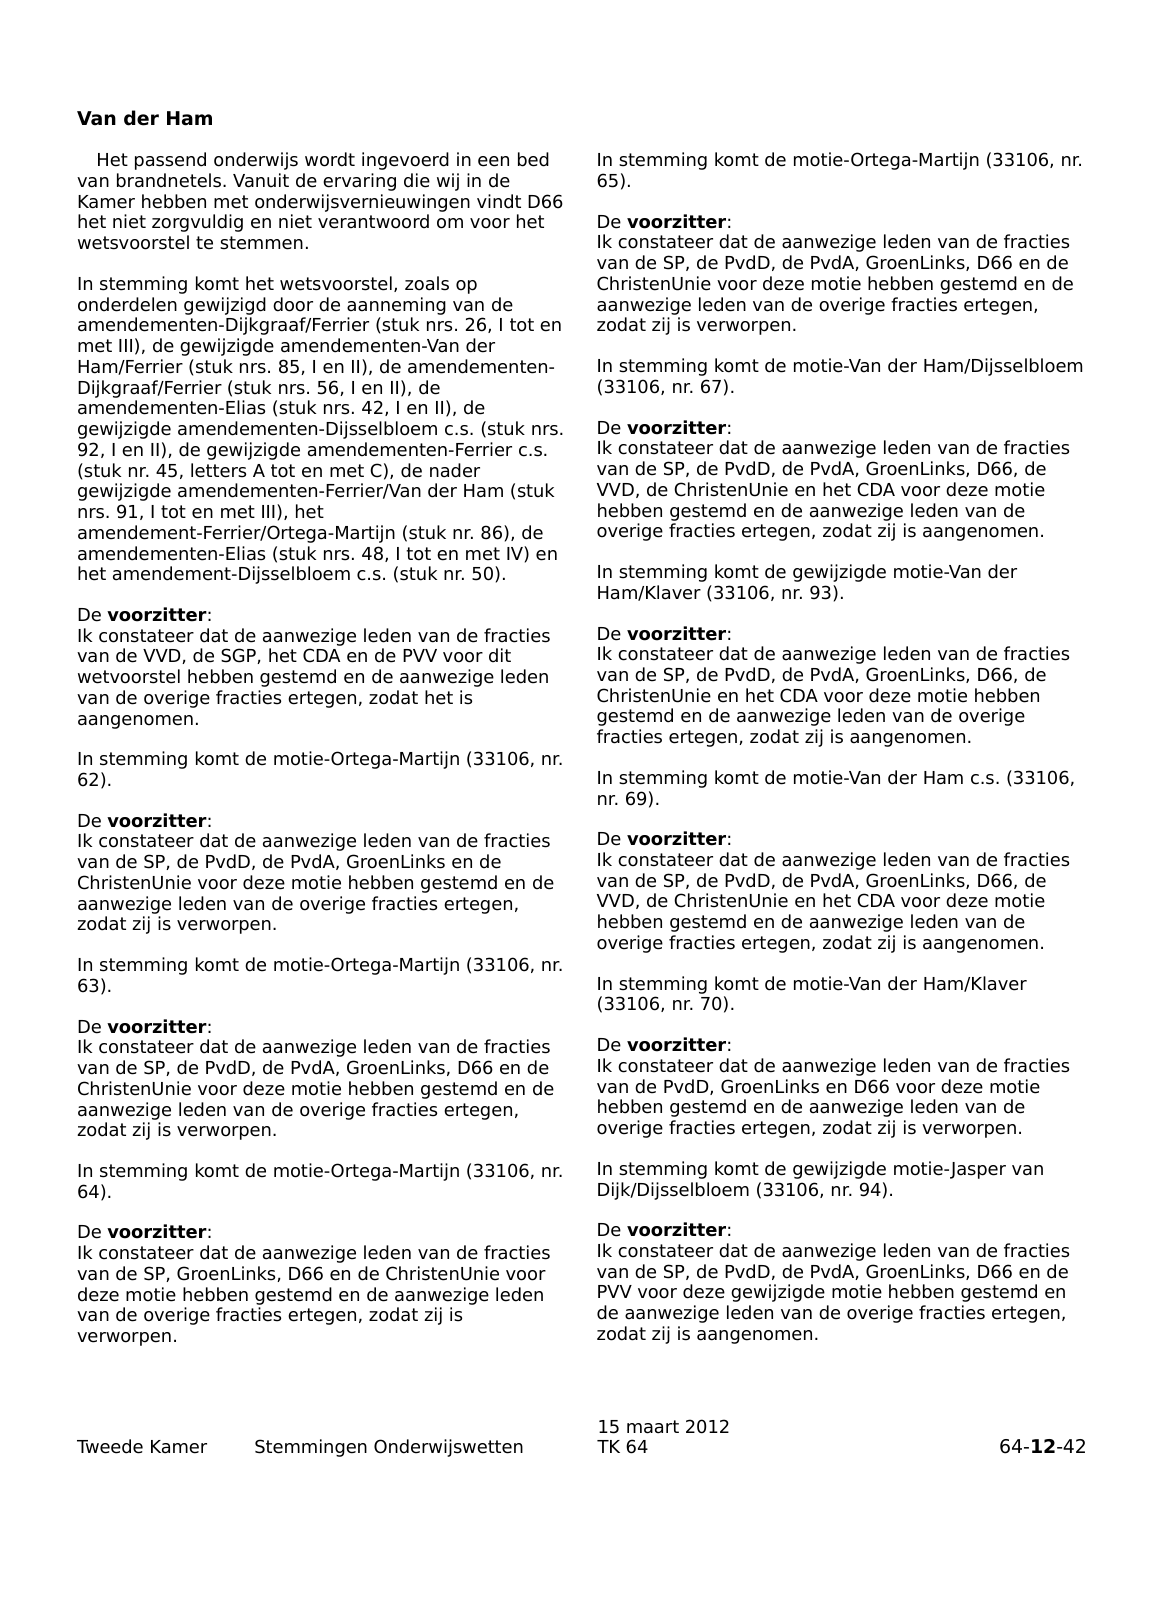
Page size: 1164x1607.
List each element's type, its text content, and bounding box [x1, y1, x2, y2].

text Ik constateer dat de aanwezige leden van de fracties van de SP, de PvdD, de PvdA, GroenLinks en de ChristenUnie voor deze motie hebben gestemd en de aanwezige leden van de overige fracties ertegen, zodat zij is verworpen. [77, 831, 567, 935]
text In stemming komt de motie-Ortega-Martijn (33106, nr. 65). [596, 150, 1087, 192]
text De voorzitter: [596, 1220, 1087, 1241]
text De voorzitter: [77, 1016, 567, 1037]
text In stemming komt de motie-Van der Ham/Dijsselbloem (33106, nr. 67). [596, 356, 1087, 397]
text Het passend onderwijs wordt ingevoerd in een bed van brandnetels. Vanuit de ervaring die wij in de Kamer hebben met onderwijsvernieuwingen vindt D66 het niet zorgvuldig en niet verantwoord om voor het wetsvoorstel te stemmen. [77, 150, 567, 254]
text In stemming komt de gewijzigde motie-Jasper van Dijk/Dijsselbloem (33106, nr. 94). [596, 1159, 1087, 1200]
text Ik constateer dat de aanwezige leden van de fracties van de SP, de PvdD, de PvdA, GroenLinks, D66, de ChristenUnie en het CDA voor deze motie hebben gestemd en de aanwezige leden van de overige fracties ertegen, zodat zij is aangenomen. [596, 644, 1087, 748]
text Ik constateer dat de aanwezige leden van de fracties van de VVD, de SGP, het CDA en de PVV voor dit wetvoorstel hebben gestemd en de aanwezige leden van de overige fracties ertegen, zodat het is aangenomen. [77, 626, 567, 729]
text De voorzitter: [77, 811, 567, 831]
text De voorzitter: [596, 1035, 1087, 1056]
text De voorzitter: [596, 417, 1087, 438]
text In stemming komt de motie-Van der Ham/Klaver (33106, nr. 70). [596, 973, 1087, 1015]
text Ik constateer dat de aanwezige leden van de fracties van de PvdD, GroenLinks en D66 voor deze motie hebben gestemd en de aanwezige leden van de overige fracties ertegen, zodat zij is verworpen. [596, 1056, 1087, 1139]
text Ik constateer dat de aanwezige leden van de fracties van de SP, de PvdD, de PvdA, GroenLinks, D66, de VVD, de ChristenUnie en het CDA voor deze motie hebben gestemd en de aanwezige leden van de overige fracties ertegen, zodat zij is aangenomen. [596, 850, 1087, 953]
text De voorzitter: [596, 829, 1087, 850]
text In stemming komt de motie-Ortega-Martijn (33106, nr. 63). [77, 955, 567, 996]
text De voorzitter: [596, 212, 1087, 232]
text De voorzitter: [77, 1222, 567, 1243]
text In stemming komt de motie-Ortega-Martijn (33106, nr. 64). [77, 1161, 567, 1202]
text Ik constateer dat de aanwezige leden van de fracties van de SP, de PvdD, de PvdA, GroenLinks, D66 en de ChristenUnie voor deze motie hebben gestemd en de aanwezige leden van de overige fracties ertegen, zodat zij is verworpen. [77, 1037, 567, 1141]
text In stemming komt het wetsvoorstel, zoals op onderdelen gewijzigd door de aanneming van de amendementen-Dijkgraaf/Ferrier (stuk nrs. 26, I tot en met III), de gewijzigde amendementen-Van der Ham/Ferrier (stuk nrs. 85, I en II), de amendementen-Dijkgraaf/Ferrier (stuk nrs. 56, I en II), de amendementen-Elias (stuk nrs. 42, I en II), de gewijzigde amendementen-Dijsselbloem c.s. (stuk nrs. 92, I en II), de gewijzigde amendementen-Ferrier c.s. (stuk nr. 45, letters A tot en met C), de nader gewijzigde amendementen-Ferrier/Van der Ham (stuk nrs. 91, I tot en met III), het amendement-Ferrier/Ortega-Martijn (stuk nr. 86), de amendementen-Elias (stuk nrs. 48, I tot en met IV) en het amendement-Dijsselbloem c.s. (stuk nr. 50). [77, 274, 567, 585]
text In stemming komt de motie-Van der Ham c.s. (33106, nr. 69). [596, 768, 1087, 809]
text Ik constateer dat de aanwezige leden van de fracties van de SP, de PvdD, de PvdA, GroenLinks, D66 en de ChristenUnie voor deze motie hebben gestemd en de aanwezige leden van de overige fracties ertegen, zodat zij is verworpen. [596, 232, 1087, 336]
text Ik constateer dat de aanwezige leden van de fracties van de SP, GroenLinks, D66 en de ChristenUnie voor deze motie hebben gestemd en de aanwezige leden van de overige fracties ertegen, zodat zij is verworpen. [77, 1243, 567, 1347]
text In stemming komt de motie-Ortega-Martijn (33106, nr. 62). [77, 749, 567, 791]
text Ik constateer dat de aanwezige leden van de fracties van de SP, de PvdD, de PvdA, GroenLinks, D66 en de PVV voor deze gewijzigde motie hebben gestemd en de aanwezige leden van de overige fracties ertegen, zodat zij is aangenomen. [596, 1241, 1087, 1344]
text In stemming komt de gewijzigde motie-Van der Ham/Klaver (33106, nr. 93). [596, 562, 1087, 603]
text Ik constateer dat de aanwezige leden van de fracties van de SP, de PvdD, de PvdA, GroenLinks, D66, de VVD, de ChristenUnie en het CDA voor deze motie hebben gestemd en de aanwezige leden van de overige fracties ertegen, zodat zij is aangenomen. [596, 438, 1087, 542]
text De voorzitter: [596, 623, 1087, 644]
text De voorzitter: [77, 605, 567, 626]
